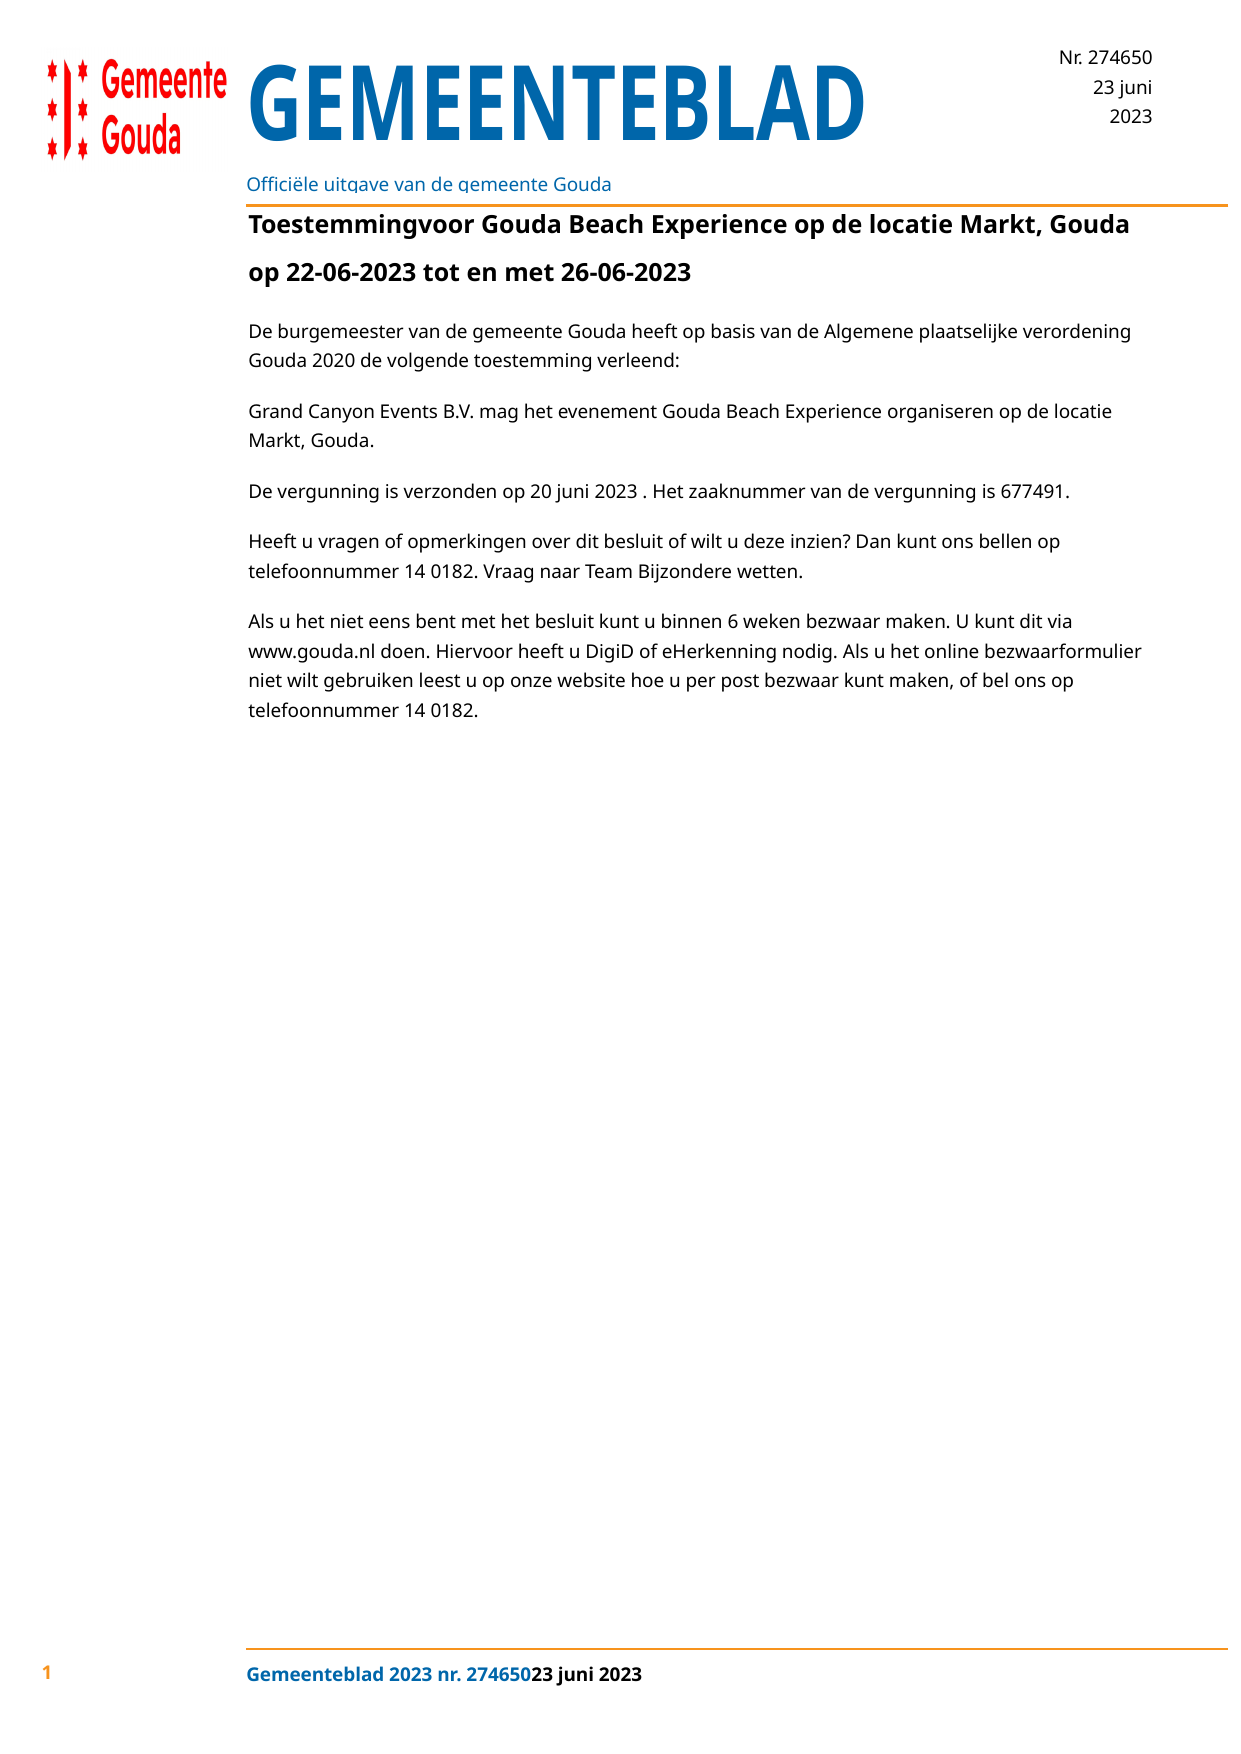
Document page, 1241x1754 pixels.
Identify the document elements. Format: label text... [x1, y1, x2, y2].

text Toestemmingvoor Gouda Beach Experience op de locatie Markt, Gouda op 22-06-2023 tot en met 26-06-2023 [248, 207, 1152, 288]
picture [41, 47, 231, 172]
text De burgemeester van de gemeente Gouda heeft op basis van de Algemene plaatselijke verordening Gouda 2020 de volgende toestemming verleend: [248, 318, 1152, 373]
text Als u het niet eens bent met het besluit kunt u binnen 6 weken bezwaar maken. U kunt dit via www.gouda.nl doen. Hiervoor heeft u DigiD of eHerkenning nodig. Als u het online bezwaarformulier niet wilt gebruiken leest u op onze website hoe u per post bezwaar kunt maken, of bel ons op telefoonnummer 14 0182. [248, 608, 1152, 723]
text Grand Canyon Events B.V. mag het evenement Gouda Beach Experience organiseren op de locatie Markt, Gouda. [248, 398, 1152, 453]
text Heeft u vragen of opmerkingen over dit besluit of wilt u deze inzien? Dan kunt ons bellen op telefoonnummer 14 0182. Vraag naar Team Bijzondere wetten. [248, 528, 1152, 584]
text De vergunning is verzonden op 20 juni 2023 . Het zaaknummer van de vergunning is 677491. [248, 478, 1152, 504]
